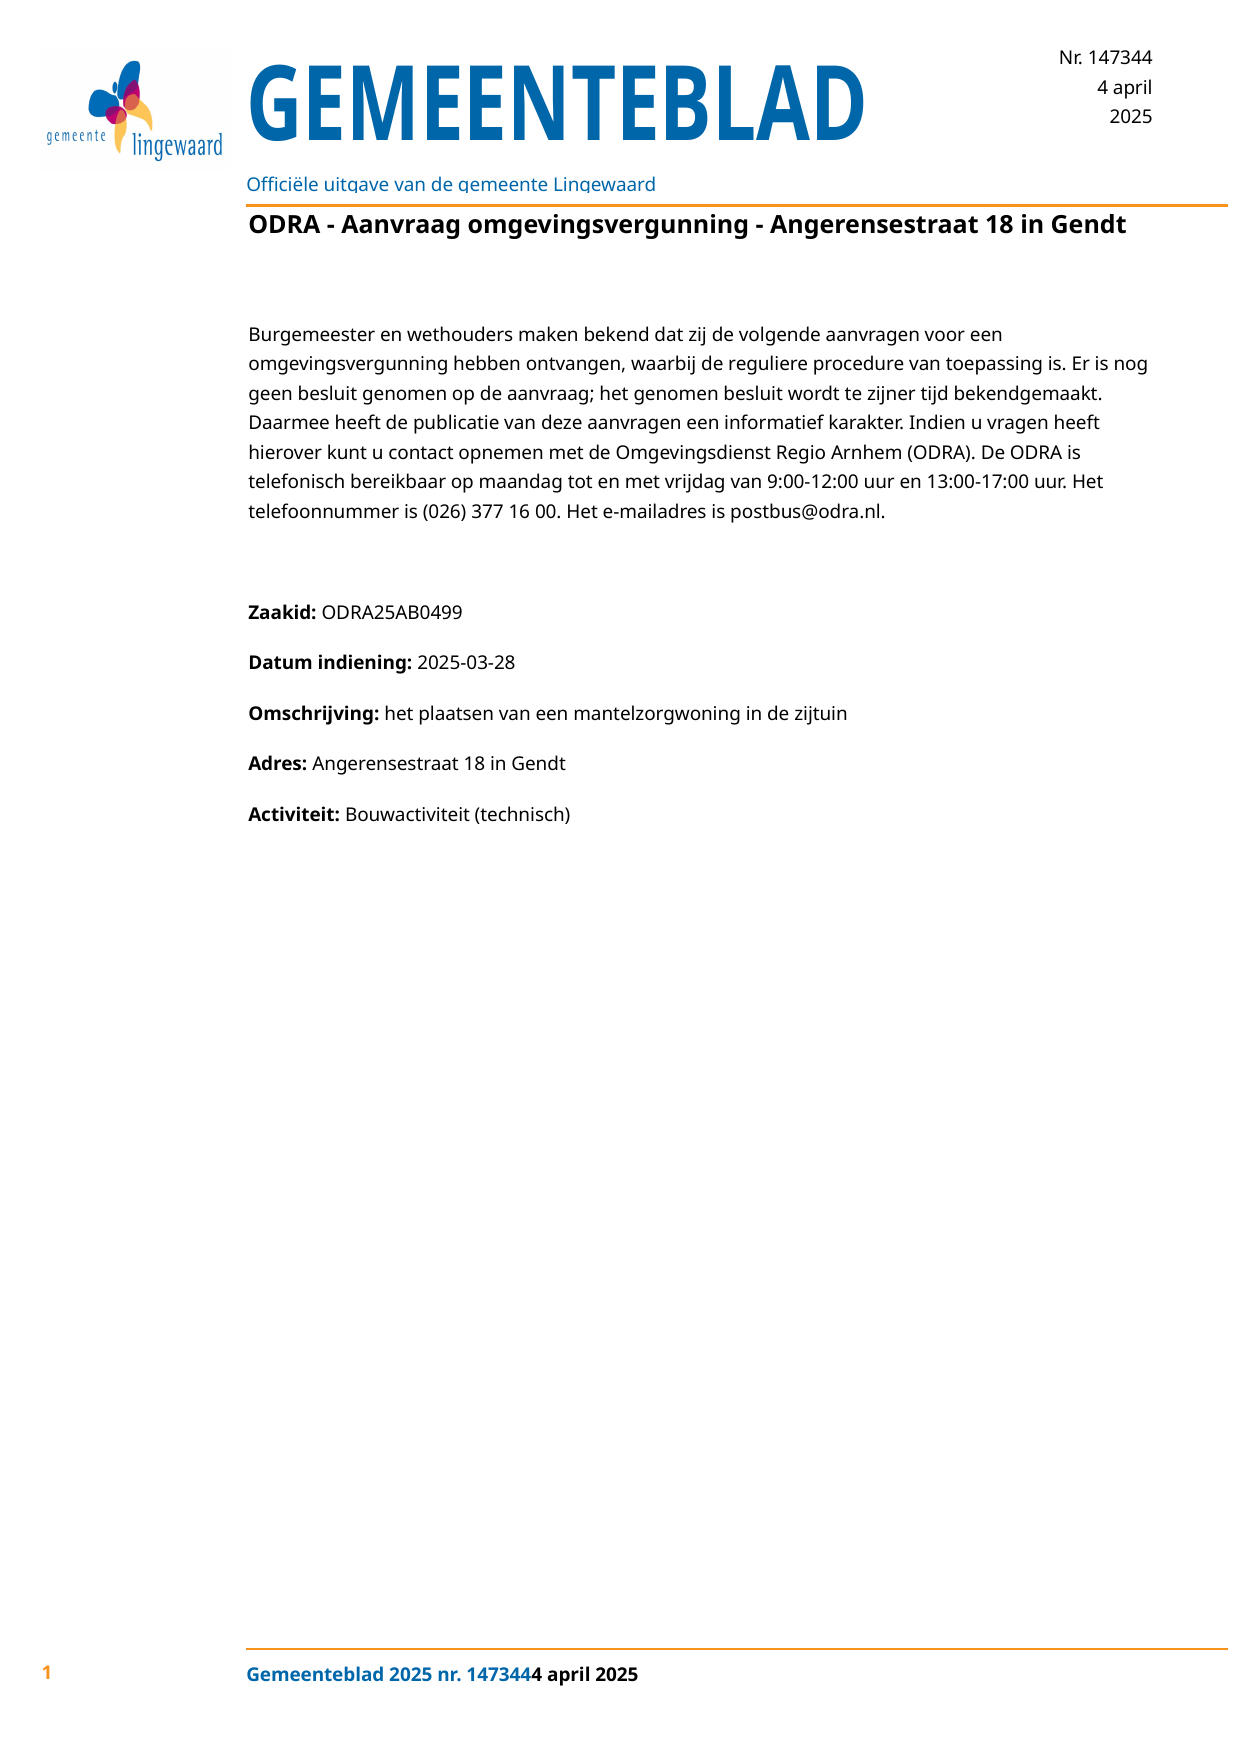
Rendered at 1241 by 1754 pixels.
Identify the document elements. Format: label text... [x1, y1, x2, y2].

text ODRA - Aanvraag omgevingsvergunning - Angerensestraat 18 in Gendt [248, 207, 1152, 241]
picture [41, 47, 231, 172]
text Zaakid: ODRA25AB0499 [248, 599, 1152, 625]
text Omschrijving: het plaatsen van een mantelzorgwoning in de zijtuin [248, 700, 1152, 726]
text Adres: Angerensestraat 18 in Gendt [248, 750, 1152, 776]
text Burgemeester en wethouders maken bekend dat zij de volgende aanvragen voor een omgevingsvergunning hebben ontvangen, waarbij de reguliere procedure van toepassing is. Er is nog geen besluit genomen op de aanvraag; het genomen besluit wordt te zijner tijd bekendgemaakt. Daarmee heeft de publicatie van deze aanvragen een informatief karakter. Indien u vragen heeft hierover kunt u contact opnemen met de Omgevingsdienst Regio Arnhem (ODRA). De ODRA is telefonisch bereikbaar op maandag tot en met vrijdag van 9:00-12:00 uur en 13:00-17:00 uur. Het telefoonnummer is (026) 377 16 00. Het e-mailadres is postbus@odra.nl. [248, 321, 1152, 524]
text Activiteit: Bouwactiviteit (technisch) [248, 801, 1152, 826]
text Datum indiening: 2025-03-28 [248, 649, 1152, 675]
